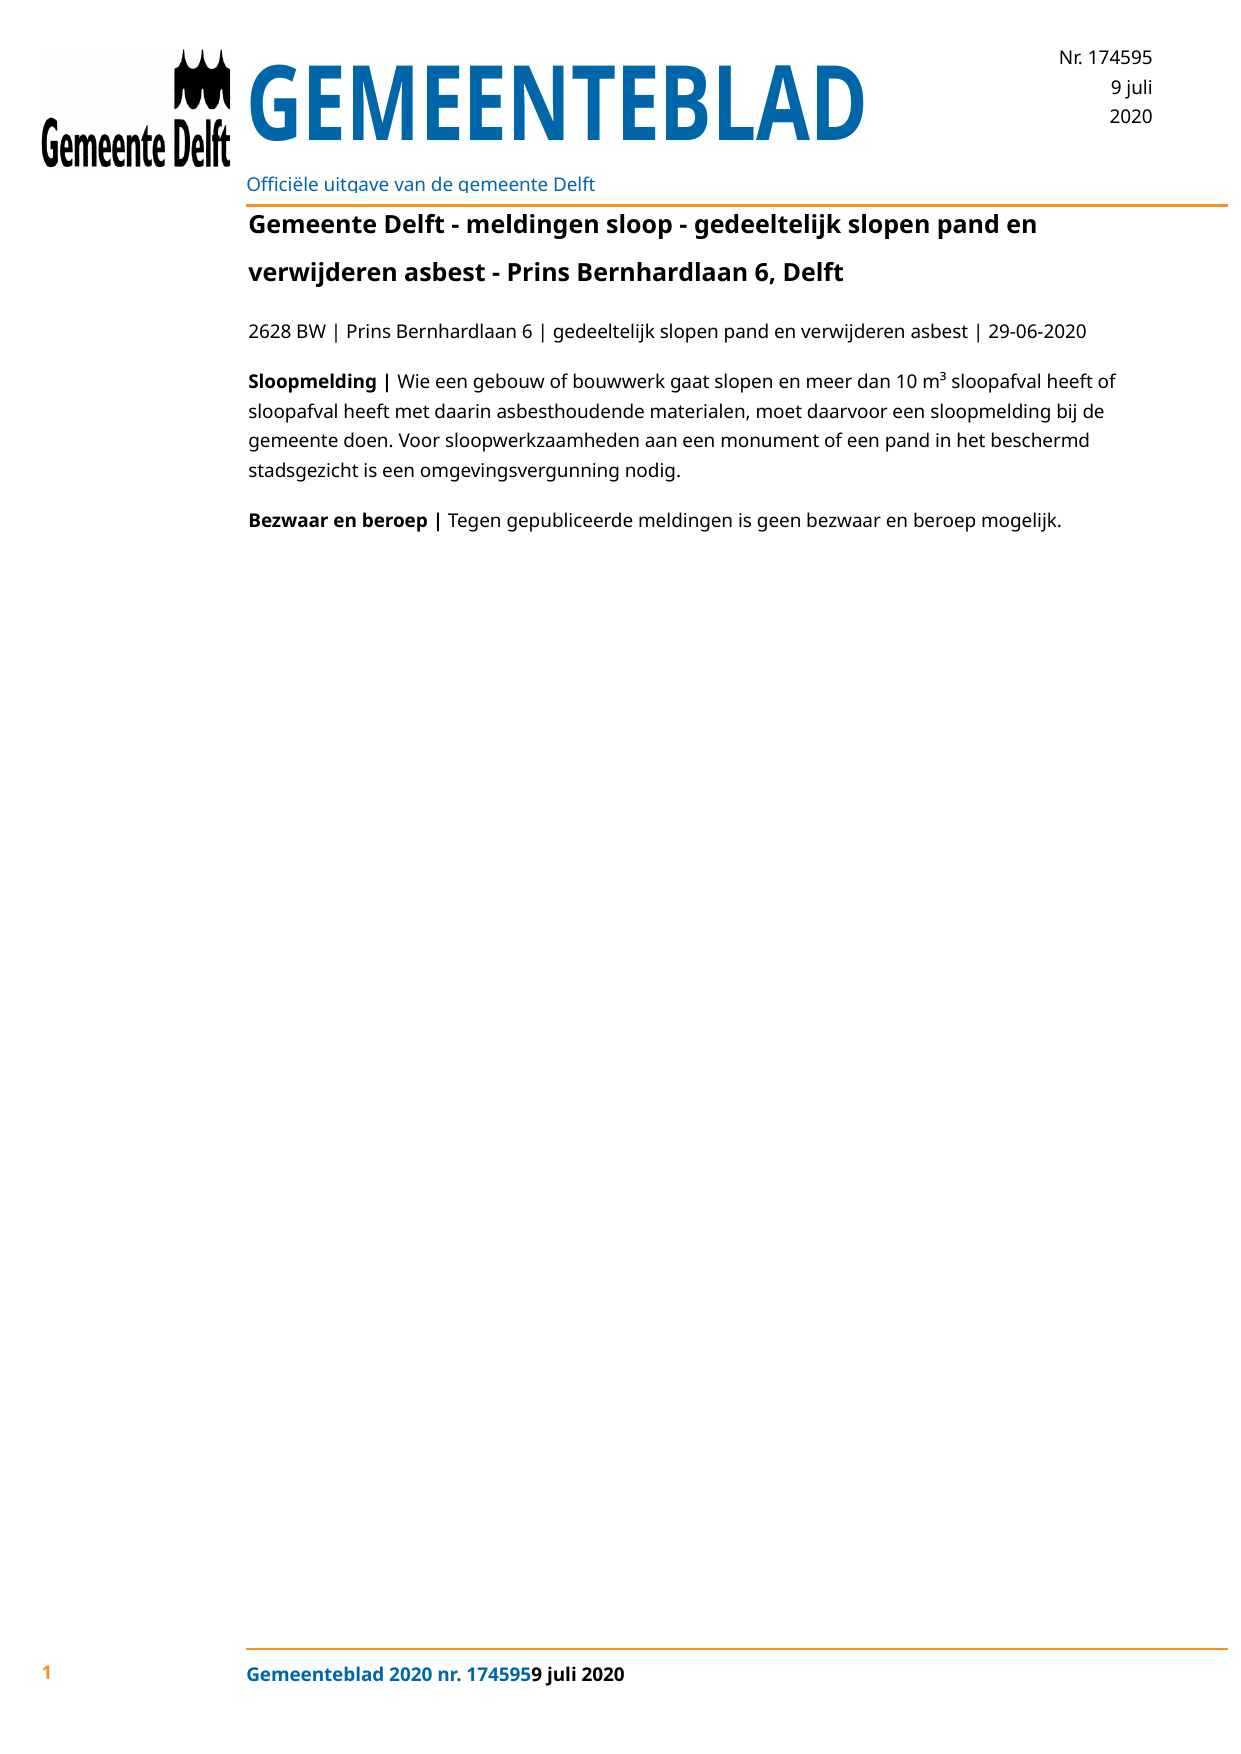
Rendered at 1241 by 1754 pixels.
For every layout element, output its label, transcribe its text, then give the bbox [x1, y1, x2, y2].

text Sloopmelding | Wie een gebouw of bouwwerk gaat slopen en meer dan 10 m³ sloopafval heeft of sloopafval heeft met daarin asbesthoudende materialen, moet daarvoor een sloopmelding bij de gemeente doen. Voor sloopwerkzaamheden aan een monument of een pand in het beschermd stadsgezicht is een omgevingsvergunning nodig. [248, 368, 1152, 483]
text Gemeente Delft - meldingen sloop - gedeeltelijk slopen pand en verwijderen asbest - Prins Bernhardlaan 6, Delft [248, 207, 1152, 288]
text 2628 BW | Prins Bernhardlaan 6 | gedeeltelijk slopen pand en verwijderen asbest | 29-06-2020 [248, 318, 1152, 344]
text Bezwaar en beroep | Tegen gepubliceerde meldingen is geen bezwaar en beroep mogelijk. [248, 507, 1152, 533]
picture [41, 47, 231, 172]
